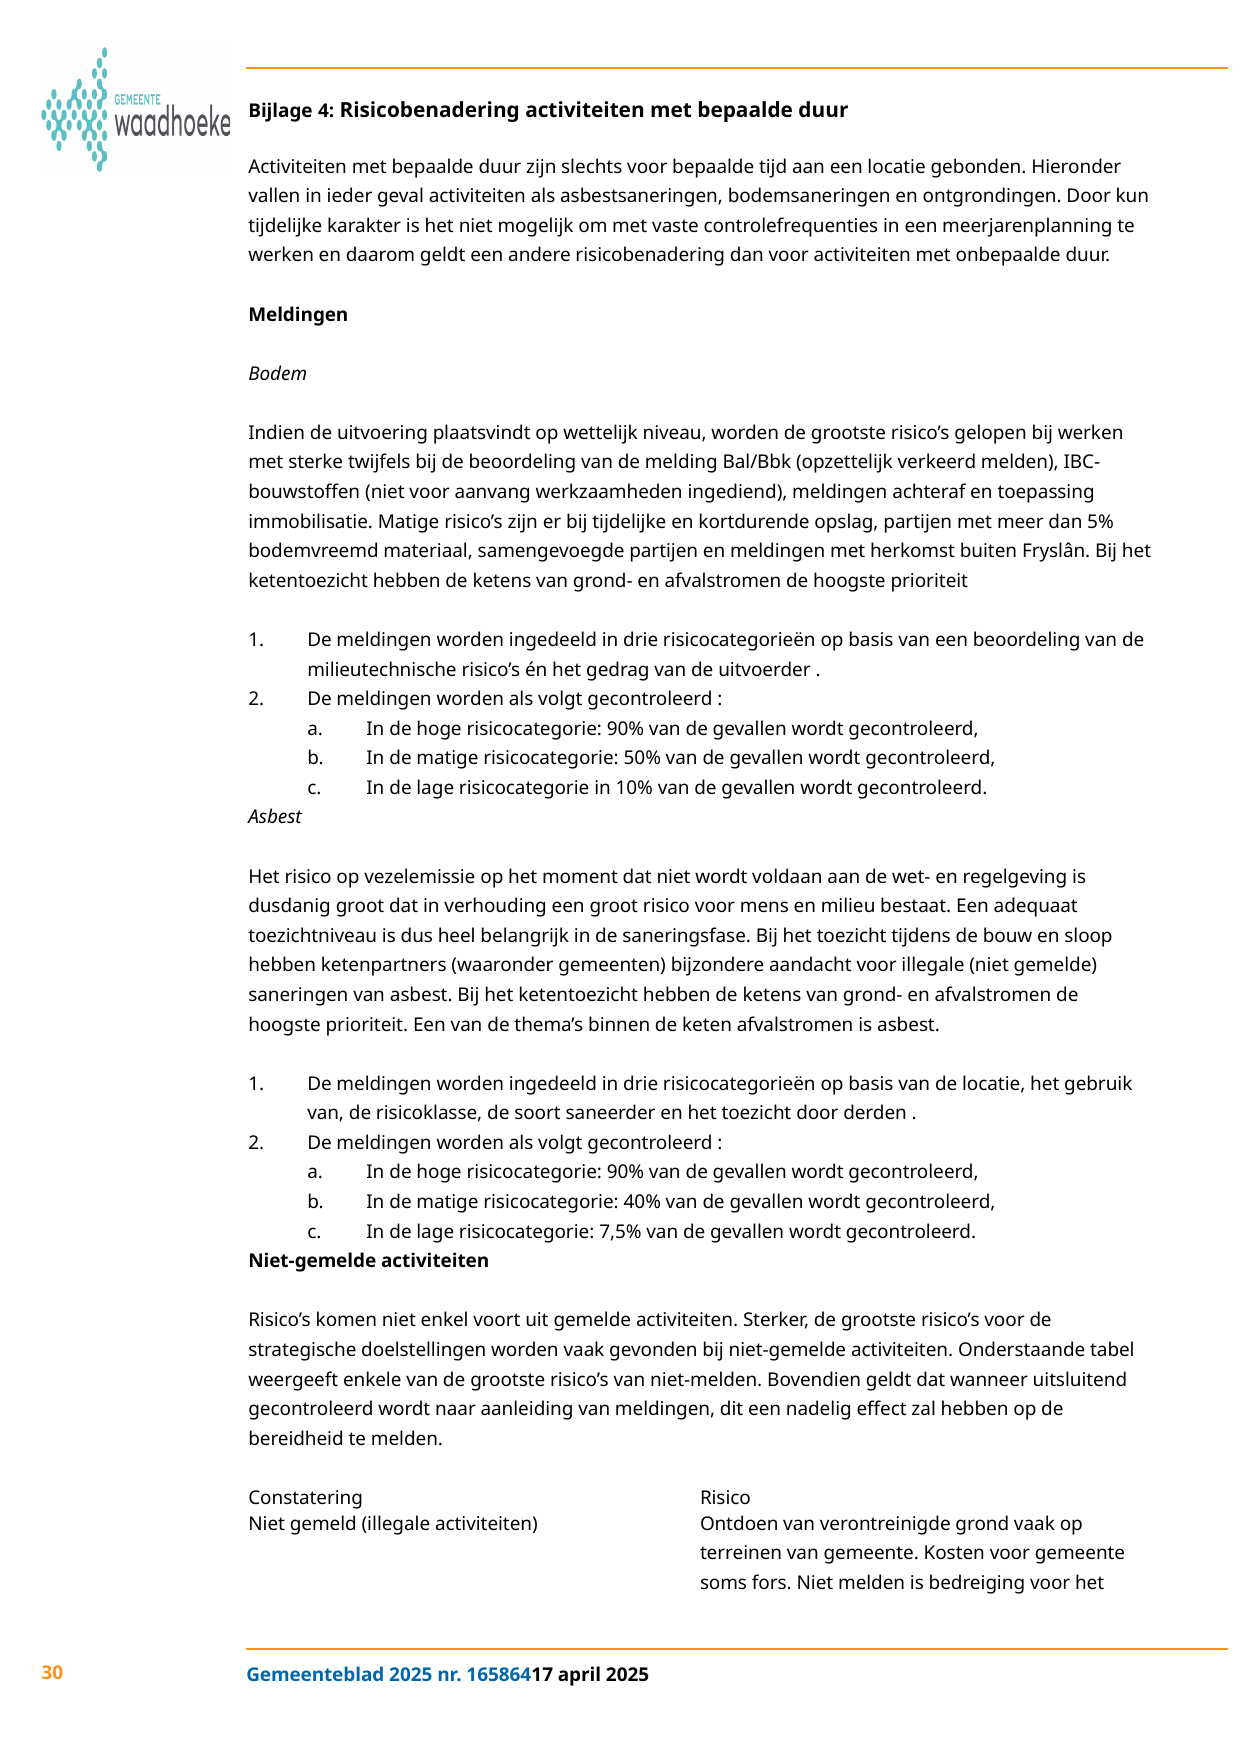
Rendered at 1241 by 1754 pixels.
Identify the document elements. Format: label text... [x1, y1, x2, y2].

text Meldingen [248, 301, 1152, 327]
text Niet-gemelde activiteiten [248, 1247, 1152, 1273]
list In de lage risicocategorie in 10% van de gevallen wordt gecontroleerd. [307, 774, 1152, 800]
picture [41, 47, 231, 172]
list De meldingen worden als volgt gecontroleerd : [248, 685, 1152, 711]
text Activiteiten met bepaalde duur zijn slechts voor bepaalde tijd aan een locatie gebonden. Hieronder vallen in ieder geval activiteiten als asbestsaneringen, bodemsaneringen en ontgrondingen. Door kun tijdelijke karakter is het niet mogelijk om met vaste controlefrequenties in een meerjarenplanning te werken en daarom geldt een andere risicobenadering dan voor activiteiten met onbepaalde duur. [248, 153, 1152, 267]
list In de hoge risicocategorie: 90% van de gevallen wordt gecontroleerd, [307, 1159, 1152, 1184]
table_cell Niet gemeld (illegale activiteiten) [248, 1510, 700, 1595]
text Het risico op vezelemissie op het moment dat niet wordt voldaan aan de wet- en regelgeving is dusdanig groot dat in verhouding een groot risico voor mens en milieu bestaat. Een adequaat toezichtniveau is dus heel belangrijk in de saneringsfase. Bij het toezicht tijdens de bouw en sloop hebben ketenpartners (waaronder gemeenten) bijzondere aandacht voor illegale (niet gemelde) saneringen van asbest. Bij het ketentoezicht hebben de ketens van grond- en afvalstromen de hoogste prioriteit. Een van de thema’s binnen de keten afvalstromen is asbest. [248, 863, 1152, 1037]
list De meldingen worden ingedeeld in drie risicocategorieën op basis van een beoordeling van de milieutechnische risico’s én het gedrag van de uitvoerder . [248, 626, 1152, 682]
text Indien de uitvoering plaatsvindt op wettelijk niveau, worden de grootste risico’s gelopen bij werken met sterke twijfels bij de beoordeling van de melding Bal/Bbk (opzettelijk verkeerd melden), IBC- bouwstoffen (niet voor aanvang werkzaamheden ingediend), meldingen achteraf en toepassing immobilisatie. Matige risico’s zijn er bij tijdelijke en kortdurende opslag, partijen met meer dan 5% bodemvreemd materiaal, samengevoegde partijen en meldingen met herkomst buiten Fryslân. Bij het ketentoezicht hebben de ketens van grond- en afvalstromen de hoogste prioriteit [248, 419, 1152, 593]
table_header Constatering [248, 1484, 700, 1510]
list De meldingen worden als volgt gecontroleerd : [248, 1129, 1152, 1155]
list In de hoge risicocategorie: 90% van de gevallen wordt gecontroleerd, [307, 715, 1152, 741]
text Bodem [248, 360, 1152, 386]
text Risico’s komen niet enkel voort uit gemelde activiteiten. Sterker, de grootste risico’s voor de strategische doelstellingen worden vaak gevonden bij niet-gemelde activiteiten. Onderstaande tabel weergeeft enkele van de grootste risico’s van niet-melden. Bovendien geldt dat wanneer uitsluitend gecontroleerd wordt naar aanleiding van meldingen, dit een nadelig effect zal hebben op de bereidheid te melden. [248, 1307, 1152, 1451]
table_cell Ontdoen van verontreinigde grond vaak op terreinen van gemeente. Kosten voor gemeente soms fors. Niet melden is bedreiging voor het [700, 1510, 1152, 1595]
text Bijlage 4: Risicobenadering activiteiten met bepaalde duur [248, 95, 1152, 123]
list In de matige risicocategorie: 40% van de gevallen wordt gecontroleerd, [307, 1188, 1152, 1214]
list In de lage risicocategorie: 7,5% van de gevallen wordt gecontroleerd. [307, 1218, 1152, 1244]
list De meldingen worden ingedeeld in drie risicocategorieën op basis van de locatie, het gebruik van, de risicoklasse, de soort saneerder en het toezicht door derden . [248, 1070, 1152, 1125]
list In de matige risicocategorie: 50% van de gevallen wordt gecontroleerd, [307, 744, 1152, 770]
text Asbest [248, 804, 1152, 829]
table_header Risico [700, 1484, 1152, 1510]
